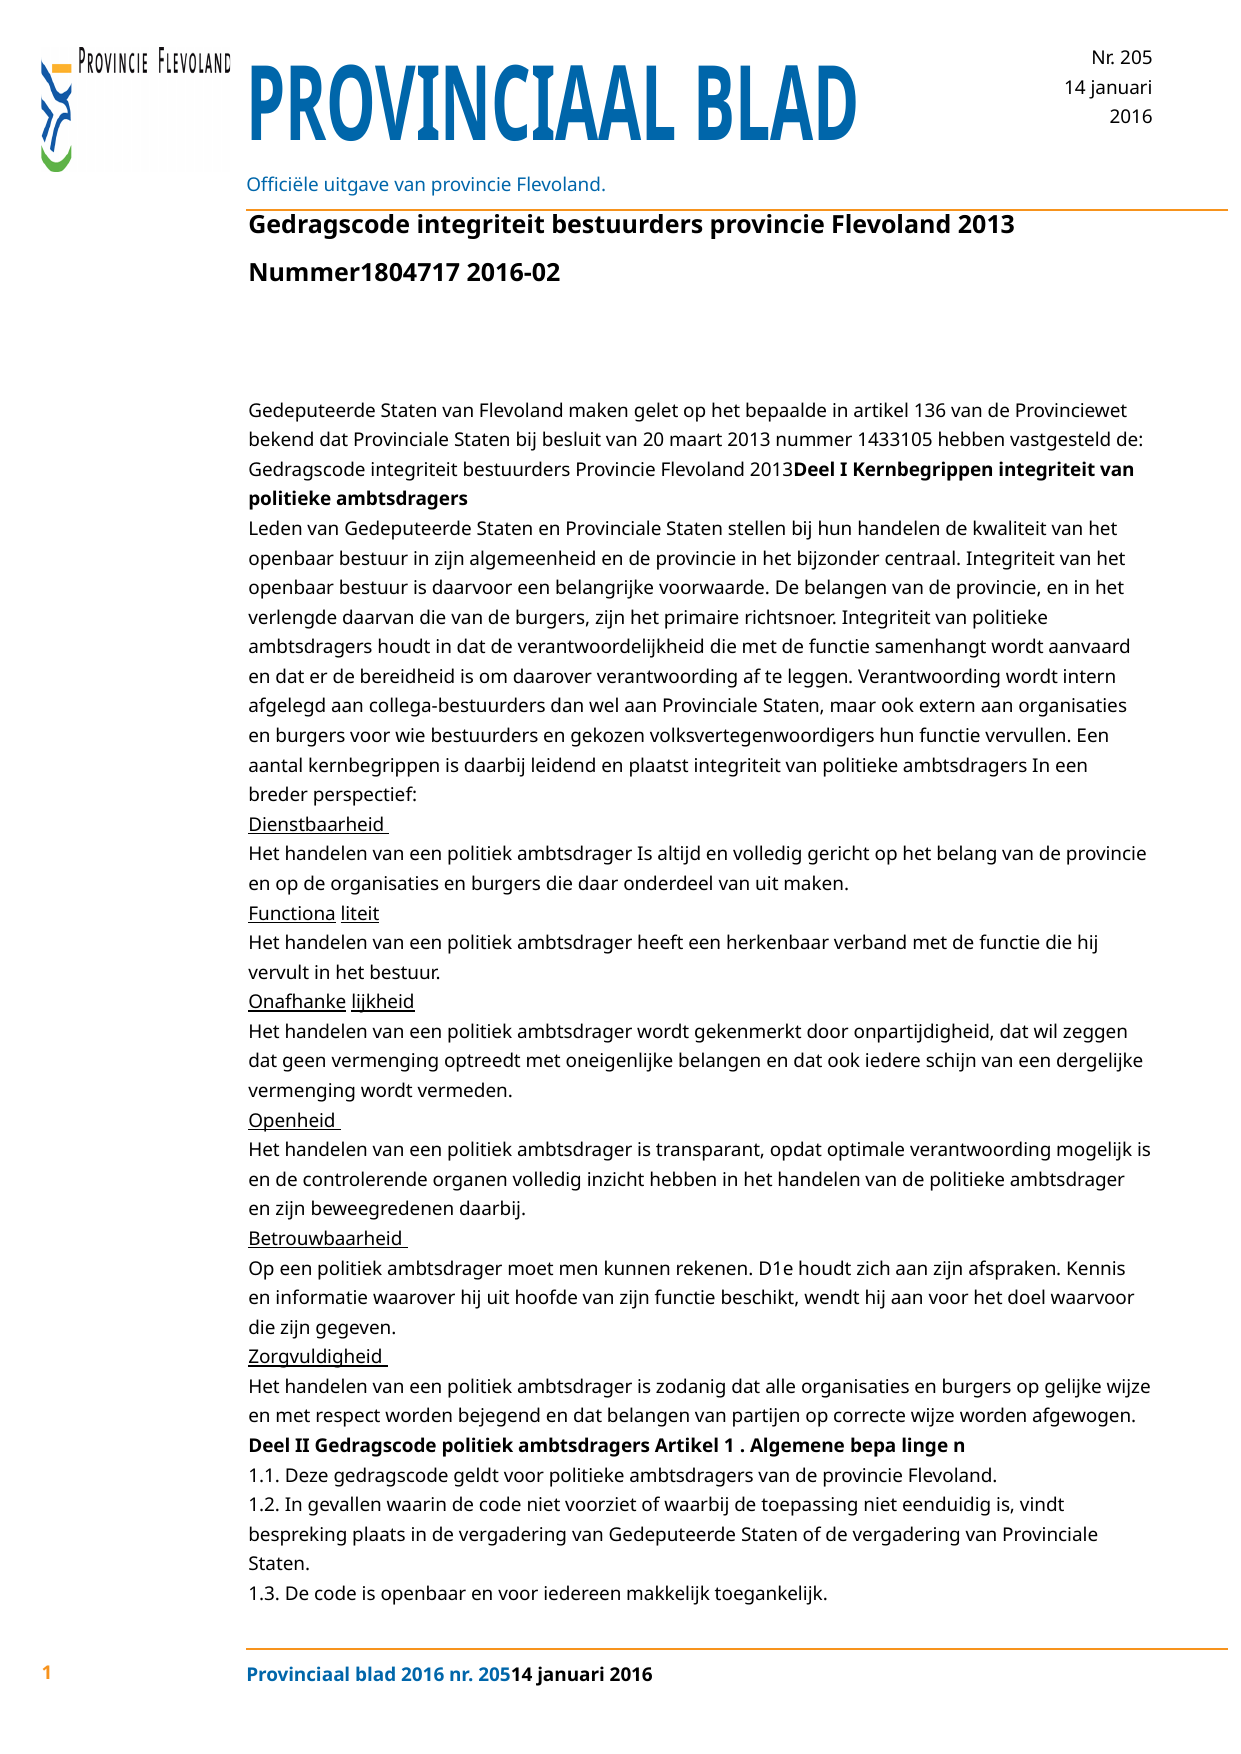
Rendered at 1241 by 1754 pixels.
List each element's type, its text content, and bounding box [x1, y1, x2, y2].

text Gedeputeerde Staten van Flevoland maken gelet op het bepaalde in artikel 136 van de Provinciewet bekend dat Provinciale Staten bij besluit van 20 maart 2013 nummer 1433105 hebben vastgesteld de: [248, 397, 1152, 452]
text Deel II Gedragscode politiek ambtsdragers Artikel 1 . Algemene bepa linge n [248, 1432, 1152, 1458]
text 1.1. Deze gedragscode geldt voor politieke ambtsdragers van de provincie Flevoland. [248, 1462, 1152, 1487]
picture [41, 47, 231, 172]
text Functiona liteit [248, 900, 1152, 925]
text 1.3. De code is openbaar en voor iedereen makkelijk toegankelijk. [248, 1580, 1152, 1606]
text Openheid [248, 1107, 1152, 1132]
text Het handelen van een politiek ambtsdrager is transparant, opdat optimale verantwoording mogelijk is en de controlerende organen volledig inzicht hebben in het handelen van de politieke ambtsdrager en zijn beweegredenen daarbij. [248, 1136, 1152, 1221]
text Leden van Gedeputeerde Staten en Provinciale Staten stellen bij hun handelen de kwaliteit van het openbaar bestuur in zijn algemeenheid en de provincie in het bijzonder centraal. Integriteit van het openbaar bestuur is daarvoor een belangrijke voorwaarde. De belangen van de provincie, en in het verlengde daarvan die van de burgers, zijn het primaire richtsnoer. Integriteit van politieke [248, 515, 1152, 629]
text 1.2. In gevallen waarin de code niet voorziet of waarbij de toepassing niet eenduidig is, vindt bespreking plaats in de vergadering van Gedeputeerde Staten of de vergadering van Provinciale Staten. [248, 1491, 1152, 1576]
text Op een politiek ambtsdrager moet men kunnen rekenen. D1e houdt zich aan zijn afspraken. Kennis en informatie waarover hij uit hoofde van zijn functie beschikt, wendt hij aan voor het doel waarvoor die zijn gegeven. [248, 1255, 1152, 1339]
text Dienstbaarheid [248, 811, 1152, 837]
text Het handelen van een politiek ambtsdrager Is altijd en volledig gericht op het belang van de provincie en op de organisaties en burgers die daar onderdeel van uit maken. [248, 841, 1152, 896]
text Betrouwbaarheid [248, 1225, 1152, 1251]
text Onafhanke lijkheid [248, 988, 1152, 1014]
text Het handelen van een politiek ambtsdrager is zodanig dat alle organisaties en burgers op gelijke wijze en met respect worden bejegend en dat belangen van partijen op correcte wijze worden afgewogen. [248, 1373, 1152, 1428]
text Gedragscode integriteit bestuurders Provincie Flevoland 2013Deel I Kernbegrippen integriteit van politieke ambtsdragers [248, 456, 1152, 511]
text Het handelen van een politiek ambtsdrager wordt gekenmerkt door onpartijdigheid, dat wil zeggen dat geen vermenging optreedt met oneigenlijke belangen en dat ook iedere schijn van een dergelijke vermenging wordt vermeden. [248, 1018, 1152, 1103]
text Gedragscode integriteit bestuurders provincie Flevoland 2013 Nummer1804717 2016-02 [248, 211, 1152, 288]
text ambtsdragers houdt in dat de verantwoordelijkheid die met de functie samenhangt wordt aanvaard en dat er de bereidheid is om daarover verantwoording af te leggen. Verantwoording wordt intern afgelegd aan collega-bestuurders dan wel aan Provinciale Staten, maar ook extern aan organisaties en burgers voor wie bestuurders en gekozen volksvertegenwoordigers hun functie vervullen. Een aantal kernbegrippen is daarbij leidend en plaatst integriteit van politieke ambtsdragers In een breder perspectief: [248, 633, 1152, 807]
text Zorgvuldigheid [248, 1343, 1152, 1369]
text Het handelen van een politiek ambtsdrager heeft een herkenbaar verband met de functie die hij vervult in het bestuur. [248, 929, 1152, 984]
